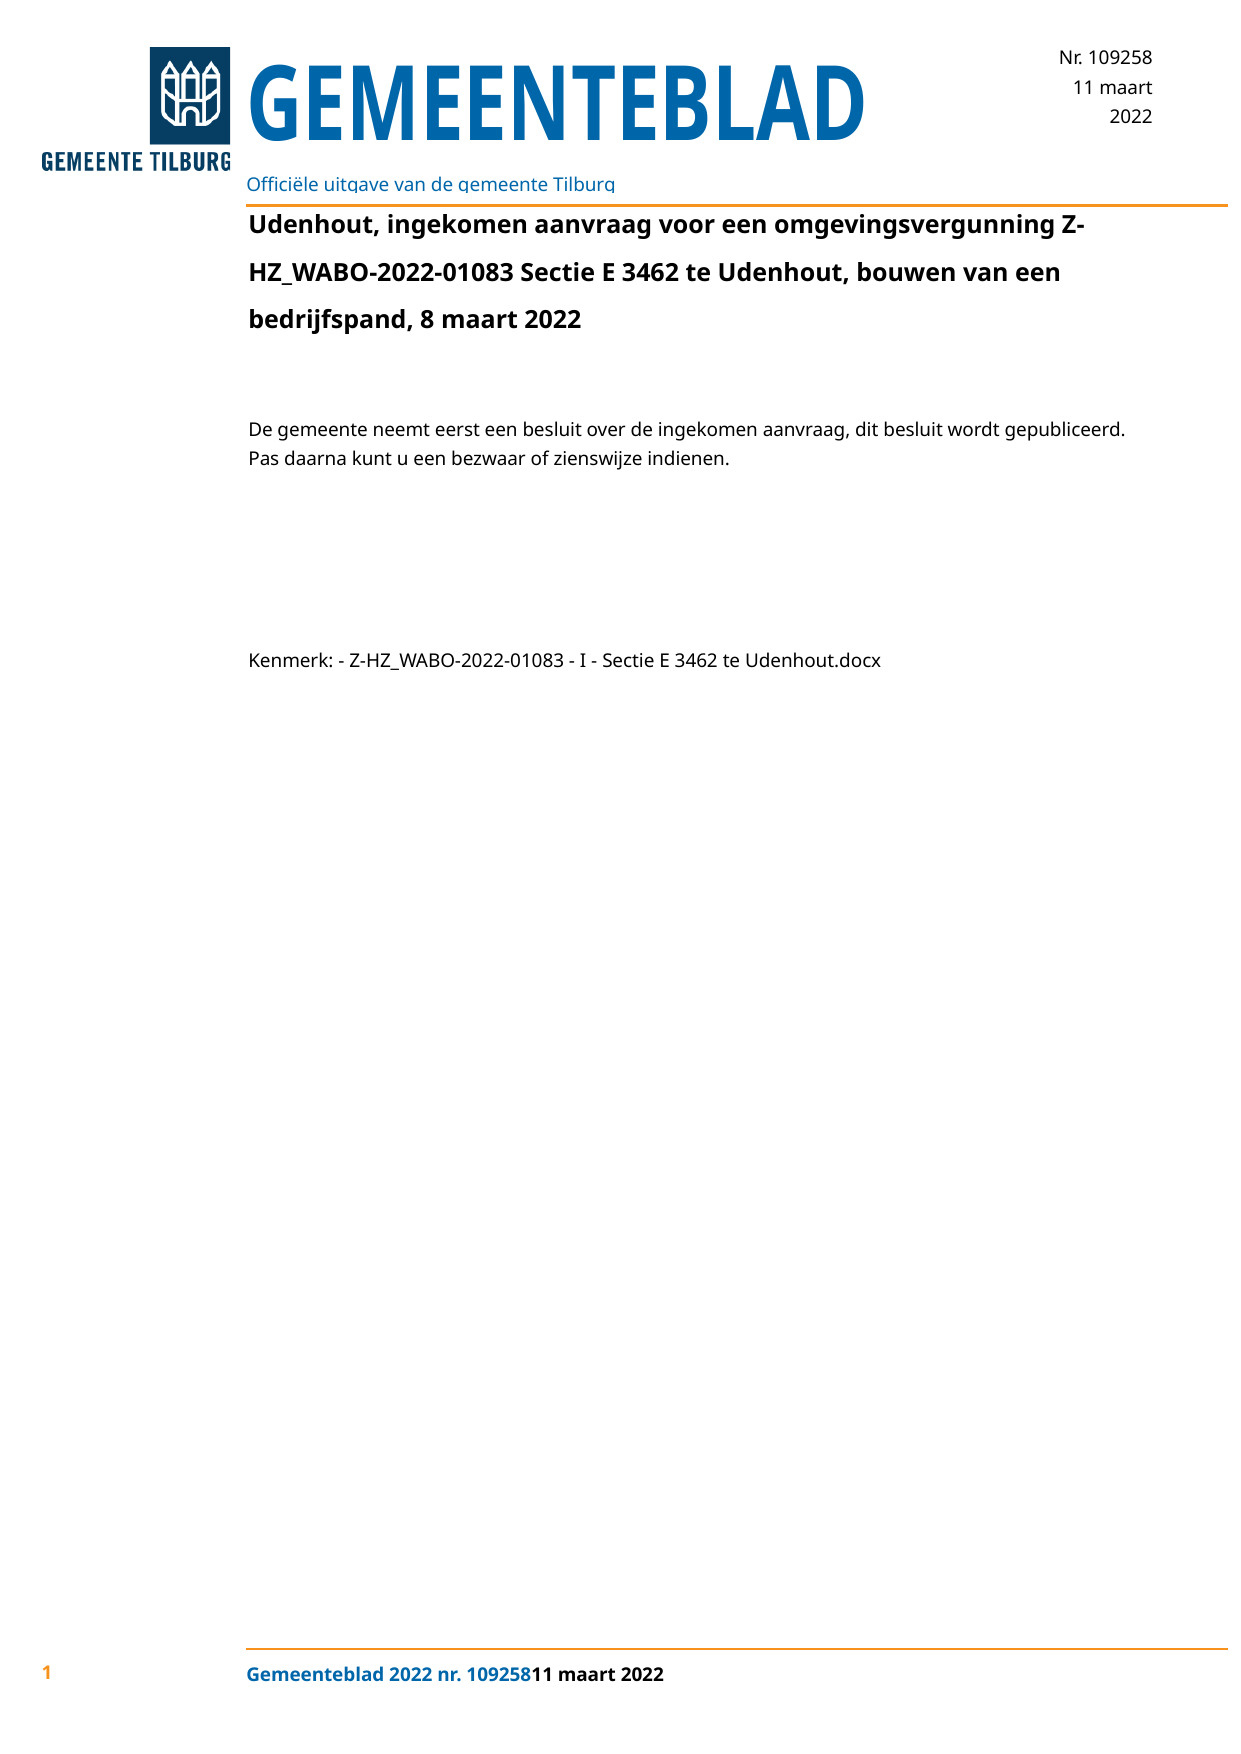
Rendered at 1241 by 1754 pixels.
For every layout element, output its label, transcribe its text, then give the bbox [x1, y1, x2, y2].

text Udenhout, ingekomen aanvraag voor een omgevingsvergunning Z-HZ_WABO-2022-01083 Sectie E 3462 te Udenhout, bouwen van een bedrijfspand, 8 maart 2022 [248, 207, 1152, 336]
text De gemeente neemt eerst een besluit over de ingekomen aanvraag, dit besluit wordt gepubliceerd. Pas daarna kunt u een bezwaar of zienswijze indienen. [248, 416, 1152, 471]
text Kenmerk: - Z-HZ_WABO-2022-01083 - I - Sectie E 3462 te Udenhout.docx [248, 647, 1152, 673]
picture [41, 47, 231, 172]
